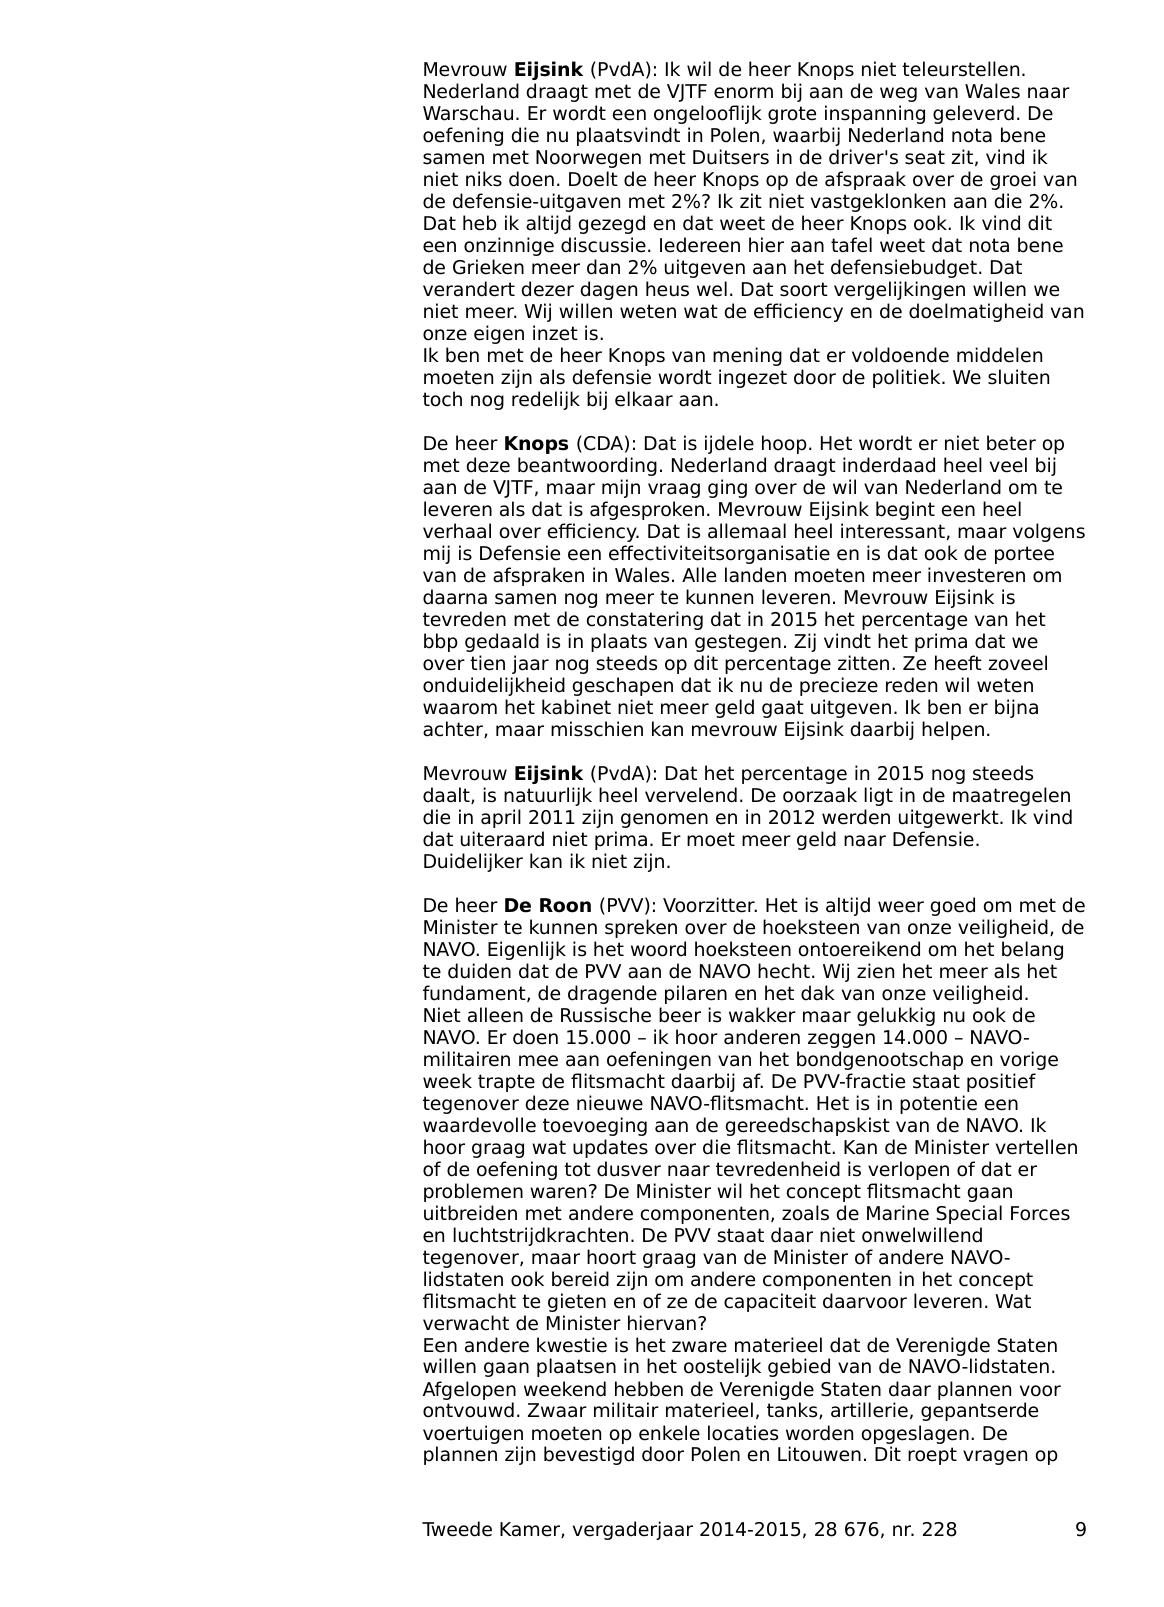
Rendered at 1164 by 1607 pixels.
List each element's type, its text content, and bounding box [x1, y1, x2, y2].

text De heer De Roon (PVV): Voorzitter. Het is altijd weer goed om met de Minister te kunnen spreken over de hoeksteen van onze veiligheid, de NAVO. Eigenlijk is het woord hoeksteen ontoereikend om het belang te duiden dat de PVV aan de NAVO hecht. Wij zien het meer als het fundament, de dragende pilaren en het dak van onze veiligheid. [422, 895, 1087, 1005]
text De heer Knops (CDA): Dat is ijdele hoop. Het wordt er niet beter op met deze beantwoording. Nederland draagt inderdaad heel veel bij aan de VJTF, maar mijn vraag ging over de wil van Nederland om te leveren als dat is afgesproken. Mevrouw Eijsink begint een heel verhaal over efficiency. Dat is allemaal heel interessant, maar volgens mij is Defensie een effectiviteitsorganisatie en is dat ook de portee van de afspraken in Wales. Alle landen moeten meer investeren om daarna samen nog meer te kunnen leveren. Mevrouw Eijsink is tevreden met de constatering dat in 2015 het percentage van het bbp gedaald is in plaats van gestegen. Zij vindt het prima dat we over tien jaar nog steeds op dit percentage zitten. Ze heeft zoveel onduidelijkheid geschapen dat ik nu de precieze reden wil weten waarom het kabinet niet meer geld gaat uitgeven. Ik ben er bijna achter, maar misschien kan mevrouw Eijsink daarbij helpen. [422, 433, 1087, 741]
text Niet alleen de Russische beer is wakker maar gelukkig nu ook de NAVO. Er doen 15.000 – ik hoor anderen zeggen 14.000 – NAVO-militairen mee aan oefeningen van het bondgenootschap en vorige week trapte de flitsmacht daarbij af. De PVV-fractie staat positief tegenover deze nieuwe NAVO-flitsmacht. Het is in potentie een waardevolle toevoeging aan de gereedschapskist van de NAVO. Ik hoor graag wat updates over die flitsmacht. Kan de Minister vertellen of de oefening tot dusver naar tevredenheid is verlopen of dat er problemen waren? De Minister wil het concept flitsmacht gaan uitbreiden met andere componenten, zoals de Marine Special Forces en luchtstrijdkrachten. De PVV staat daar niet onwelwillend tegenover, maar hoort graag van de Minister of andere NAVO-lidstaten ook bereid zijn om andere componenten in het concept flitsmacht te gieten en of ze de capaciteit daarvoor leveren. Wat verwacht de Minister hiervan? [422, 1005, 1087, 1334]
text Mevrouw Eijsink (PvdA): Ik wil de heer Knops niet teleurstellen. Nederland draagt met de VJTF enorm bij aan de weg van Wales naar Warschau. Er wordt een ongelooflijk grote inspanning geleverd. De oefening die nu plaatsvindt in Polen, waarbij Nederland nota bene samen met Noorwegen met Duitsers in de driver's seat zit, vind ik niet niks doen. Doelt de heer Knops op de afspraak over de groei van de defensie-uitgaven met 2%? Ik zit niet vastgeklonken aan die 2%. Dat heb ik altijd gezegd en dat weet de heer Knops ook. Ik vind dit een onzinnige discussie. Iedereen hier aan tafel weet dat nota bene de Grieken meer dan 2% uitgeven aan het defensiebudget. Dat verandert dezer dagen heus wel. Dat soort vergelijkingen willen we niet meer. Wij willen weten wat de efficiency en de doelmatigheid van onze eigen inzet is. [422, 59, 1087, 345]
text Een andere kwestie is het zware materieel dat de Verenigde Staten willen gaan plaatsen in het oostelijk gebied van de NAVO-lidstaten. Afgelopen weekend hebben de Verenigde Staten daar plannen voor ontvouwd. Zwaar militair materieel, tanks, artillerie, gepantserde voertuigen moeten op enkele locaties worden opgeslagen. De plannen zijn bevestigd door Polen en Litouwen. Dit roept vragen op [422, 1334, 1087, 1466]
text Mevrouw Eijsink (PvdA): Dat het percentage in 2015 nog steeds daalt, is natuurlijk heel vervelend. De oorzaak ligt in de maatregelen die in april 2011 zijn genomen en in 2012 werden uitgewerkt. Ik vind dat uiteraard niet prima. Er moet meer geld naar Defensie. Duidelijker kan ik niet zijn. [422, 763, 1087, 873]
text Ik ben met de heer Knops van mening dat er voldoende middelen moeten zijn als defensie wordt ingezet door de politiek. We sluiten toch nog redelijk bij elkaar aan. [422, 345, 1087, 411]
